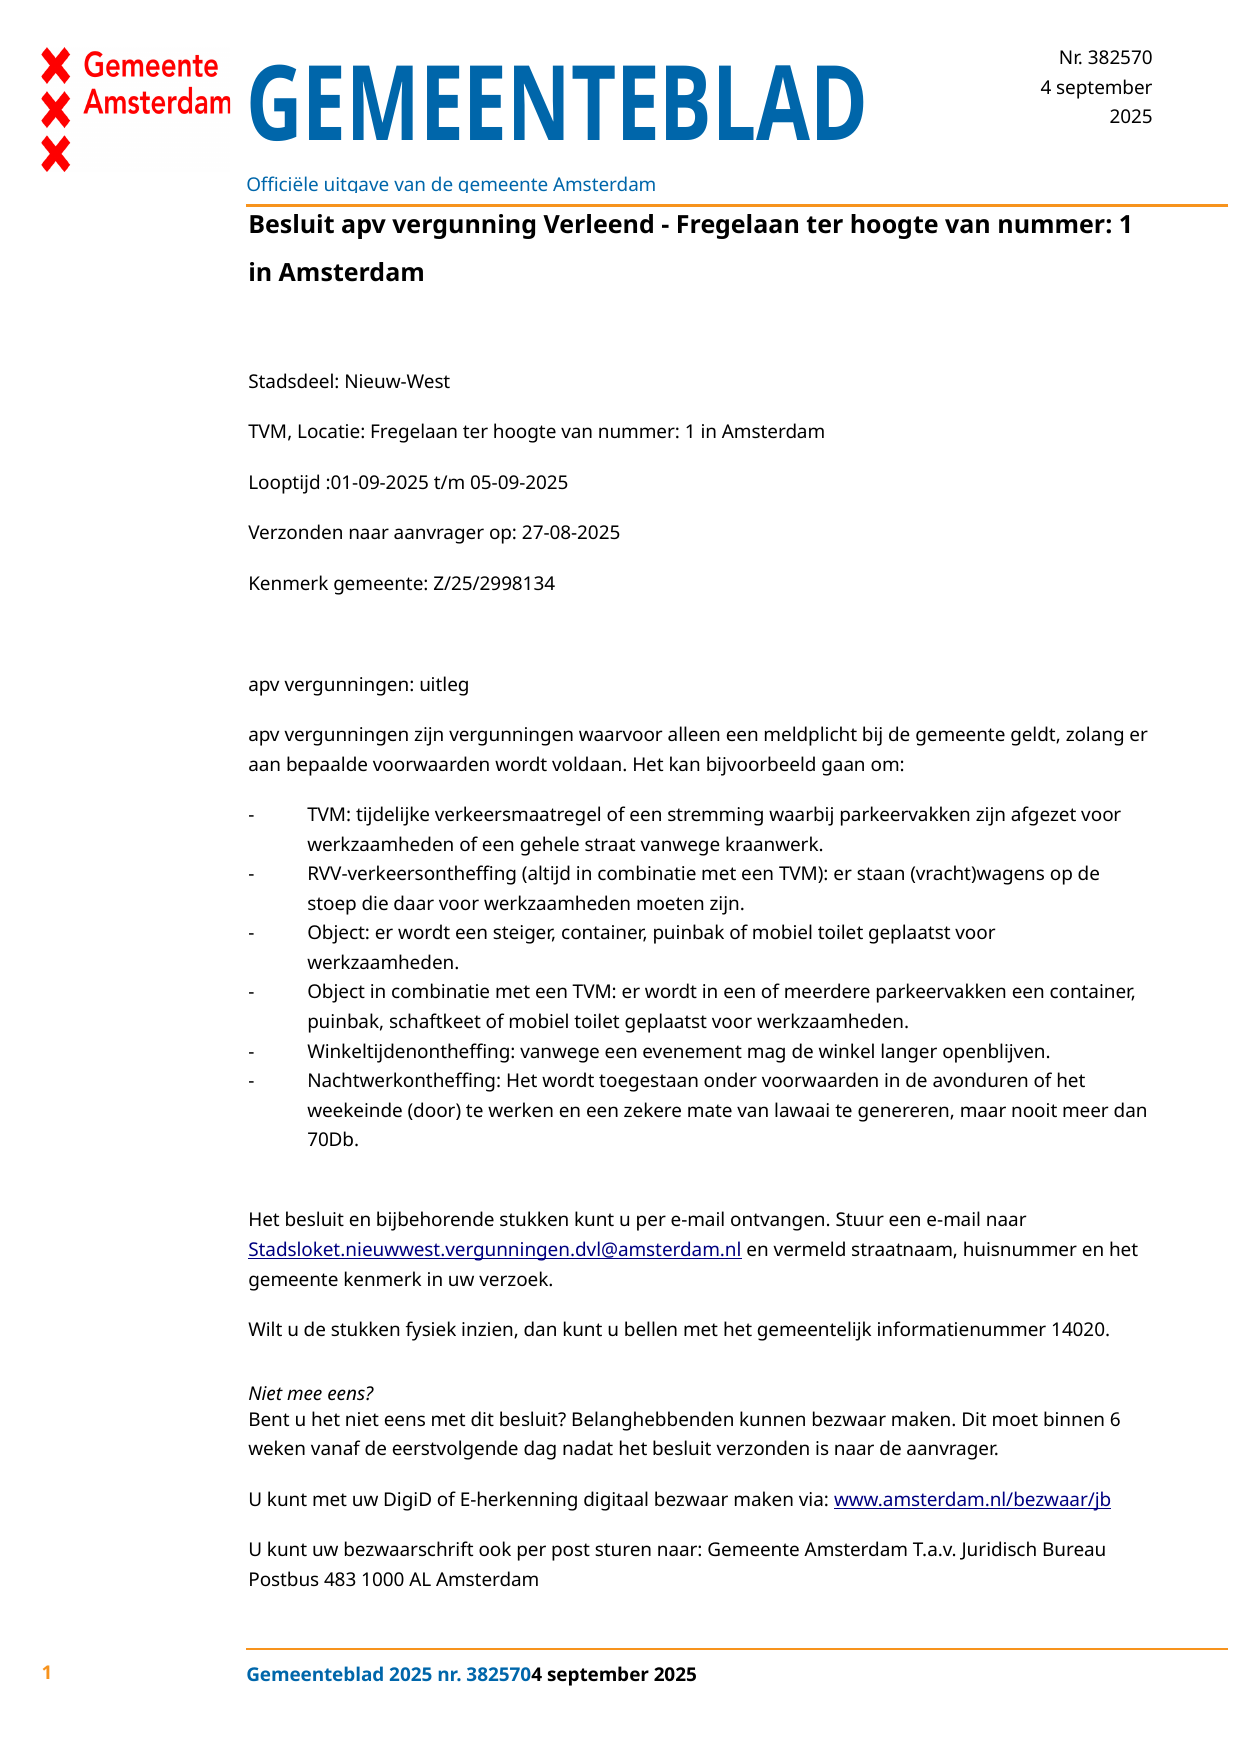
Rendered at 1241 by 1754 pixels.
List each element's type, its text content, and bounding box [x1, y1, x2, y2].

list Winkeltijdenontheffing: vanwege een evenement mag de winkel langer openblijven. [248, 1038, 1152, 1064]
text U kunt uw bezwaarschrift ook per post sturen naar: Gemeente Amsterdam T.a.v. Juridisch Bureau Postbus 483 1000 AL Amsterdam [248, 1536, 1152, 1592]
text Looptijd :01-09-2025 t/m 05-09-2025 [248, 469, 1152, 495]
text Bent u het niet eens met dit besluit? Belanghebbenden kunnen bezwaar maken. Dit moet binnen 6 weken vanaf de eerstvolgende dag nadat het besluit verzonden is naar de aanvrager. [248, 1406, 1152, 1461]
list Object: er wordt een steiger, container, puinbak of mobiel toilet geplaatst voor werkzaamheden. [248, 919, 1152, 975]
text Stadsdeel: Nieuw-West [248, 368, 1152, 394]
list Object in combinatie met een TVM: er wordt in een of meerdere parkeervakken een container, puinbak, schaftkeet of mobiel toilet geplaatst voor werkzaamheden. [248, 979, 1152, 1034]
text apv vergunningen: uitleg [248, 671, 1152, 697]
text U kunt met uw DigiD of E-herkenning digitaal bezwaar maken via: www.amsterdam.nl/bezwaar/jb [248, 1486, 1152, 1512]
text Verzonden naar aanvrager op: 27-08-2025 [248, 519, 1152, 545]
text apv vergunningen zijn vergunningen waarvoor alleen een meldplicht bij de gemeente geldt, zolang er aan bepaalde voorwaarden wordt voldaan. Het kan bijvoorbeeld gaan om: [248, 721, 1152, 777]
list Nachtwerkontheffing: Het wordt toegestaan onder voorwaarden in de avonduren of het weekeinde (door) te werken en een zekere mate van lawaai te genereren, maar nooit meer dan 70Db. [248, 1067, 1152, 1152]
text Wilt u de stukken fysiek inzien, dan kunt u bellen met het gemeentelijk informatienummer 14020. [248, 1316, 1152, 1342]
text Besluit apv vergunning Verleend - Fregelaan ter hoogte van nummer: 1 in Amsterdam [248, 207, 1152, 288]
picture [41, 47, 231, 172]
text TVM, Locatie: Fregelaan ter hoogte van nummer: 1 in Amsterdam [248, 419, 1152, 444]
list TVM: tijdelijke verkeersmaatregel of een stremming waarbij parkeervakken zijn afgezet voor werkzaamheden of een gehele straat vanwege kraanwerk. [248, 801, 1152, 857]
text Het besluit en bijbehorende stukken kunt u per e-mail ontvangen. Stuur een e-mail naar Stadsloket.nieuwwest.vergunningen.dvl@amsterdam.nl en vermeld straatnaam, huisnummer en het gemeente kenmerk in uw verzoek. [248, 1207, 1152, 1292]
text Niet mee eens? [248, 1380, 1152, 1406]
list RVV-verkeersontheffing (altijd in combinatie met een TVM): er staan (vracht)wagens op de stoep die daar voor werkzaamheden moeten zijn. [248, 860, 1152, 916]
text Kenmerk gemeente: Z/25/2998134 [248, 570, 1152, 596]
